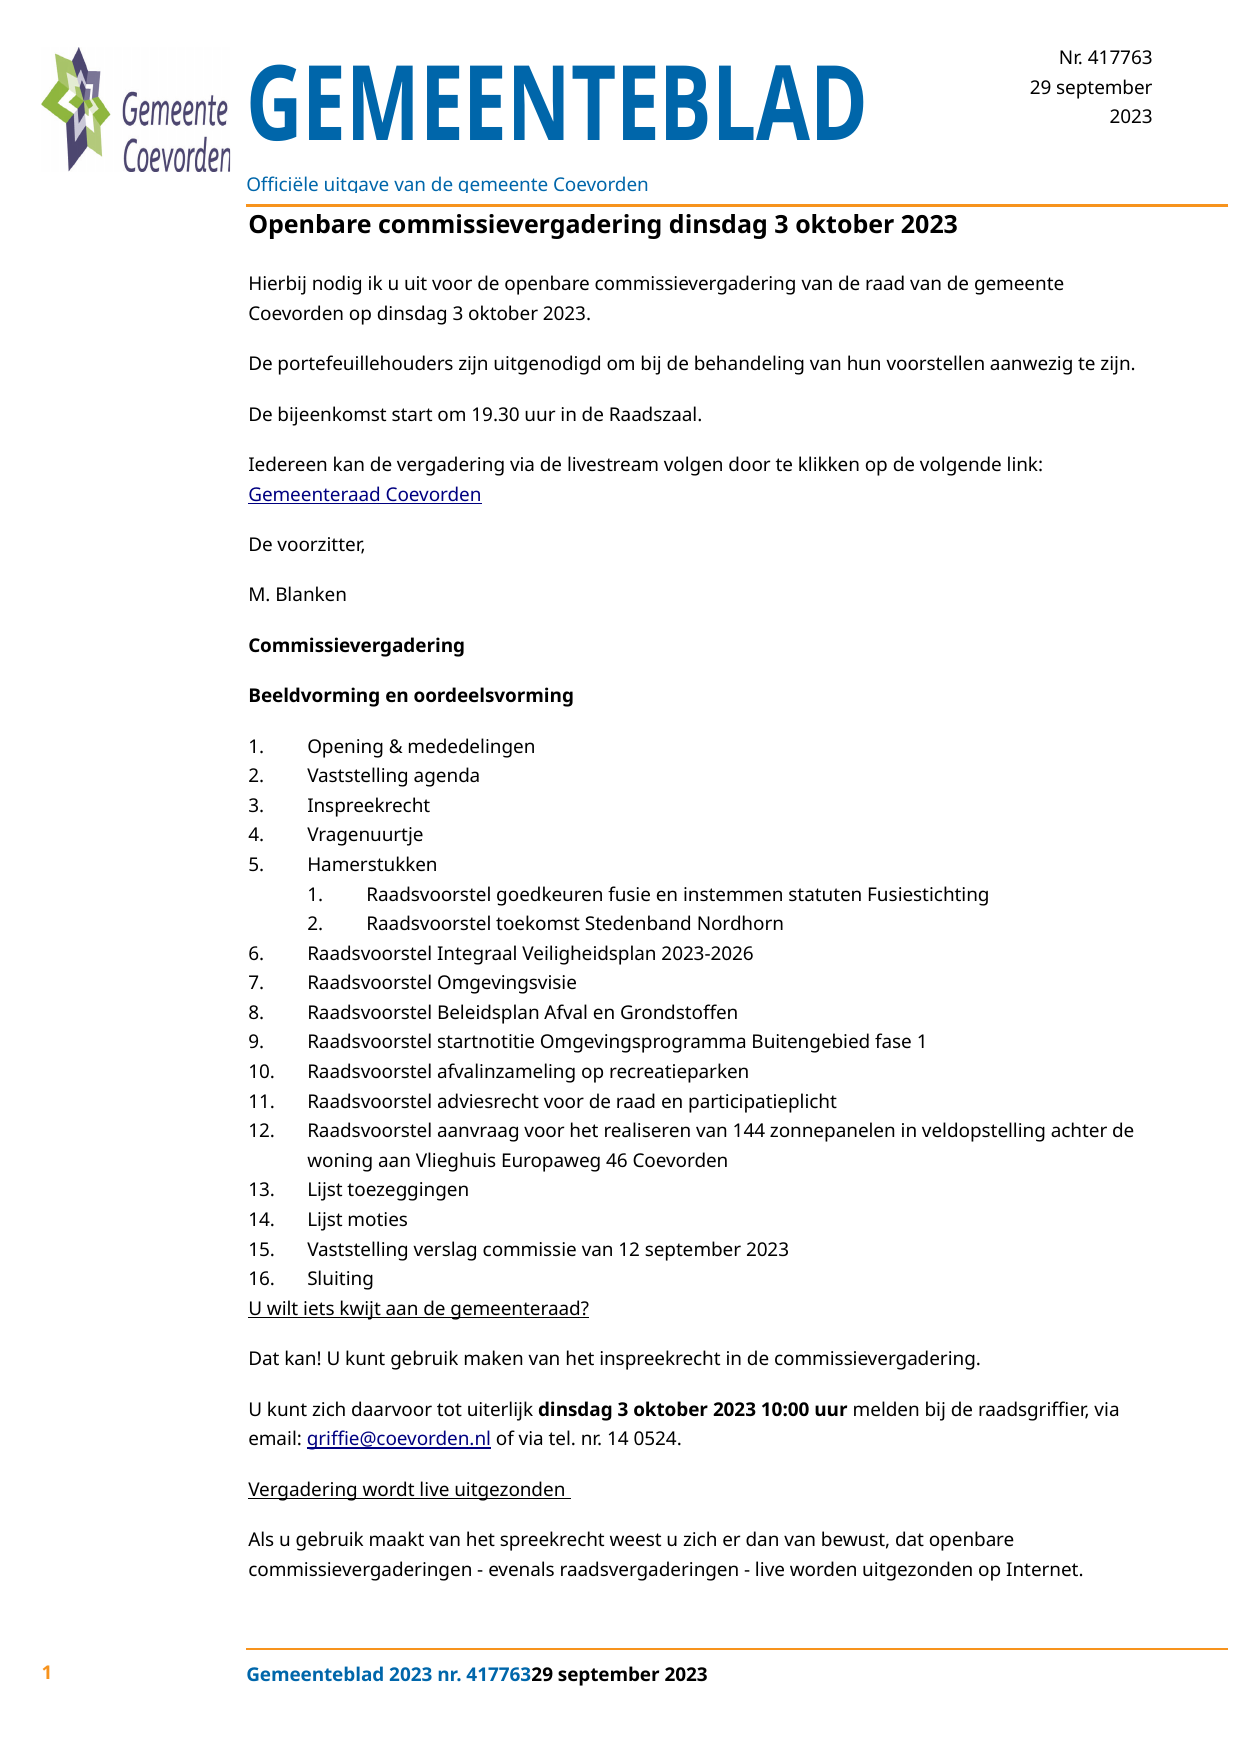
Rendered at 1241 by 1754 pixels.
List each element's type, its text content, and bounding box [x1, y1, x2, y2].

list Lijst toezeggingen [248, 1177, 1152, 1202]
text Beeldvorming en oordeelsvorming [248, 682, 1152, 708]
text De bijeenkomst start om 19.30 uur in de Raadszaal. [248, 401, 1152, 426]
list Opening & mededelingen [248, 733, 1152, 758]
list Raadsvoorstel Omgevingsvisie [248, 969, 1152, 995]
text Als u gebruik maakt van het spreekrecht weest u zich er dan van bewust, dat openbare commissievergaderingen - evenals raadsvergaderingen - live worden uitgezonden op Internet. [248, 1526, 1152, 1581]
list Raadsvoorstel Integraal Veiligheidsplan 2023-2026 [248, 940, 1152, 966]
picture [41, 47, 231, 172]
text Openbare commissievergadering dinsdag 3 oktober 2023 [248, 207, 1152, 241]
list Raadsvoorstel goedkeuren fusie en instemmen statuten Fusiestichting [307, 881, 1152, 906]
list Sluiting [248, 1265, 1152, 1291]
text De portefeuillehouders zijn uitgenodigd om bij de behandeling van hun voorstellen aanwezig te zijn. [248, 350, 1152, 376]
list Vragenuurtje [248, 822, 1152, 847]
list Raadsvoorstel Beleidsplan Afval en Grondstoffen [248, 999, 1152, 1025]
list Raadsvoorstel startnotitie Omgevingsprogramma Buitengebied fase 1 [248, 1029, 1152, 1054]
text Vergadering wordt live uitgezonden [248, 1476, 1152, 1501]
text De voorzitter, [248, 531, 1152, 557]
text U kunt zich daarvoor tot uiterlijk dinsdag 3 oktober 2023 10:00 uur melden bij de raadsgriffier, via email: griffie@coevorden.nl of via tel. nr. 14 0524. [248, 1396, 1152, 1451]
list Raadsvoorstel adviesrecht voor de raad en participatieplicht [248, 1088, 1152, 1113]
text U wilt iets kwijt aan de gemeenteraad? [248, 1295, 1152, 1321]
list Lijst moties [248, 1206, 1152, 1232]
list Hamerstukken [248, 851, 1152, 877]
text Hierbij nodig ik u uit voor de openbare commissievergadering van de raad van de gemeente Coevorden op dinsdag 3 oktober 2023. [248, 270, 1152, 326]
list Inspreekrecht [248, 792, 1152, 818]
list Raadsvoorstel toekomst Stedenband Nordhorn [307, 910, 1152, 936]
text M. Blanken [248, 582, 1152, 607]
list Raadsvoorstel afvalinzameling op recreatieparken [248, 1058, 1152, 1084]
list Raadsvoorstel aanvraag voor het realiseren van 144 zonnepanelen in veldopstelling achter de woning aan Vlieghuis Europaweg 46 Coevorden [248, 1117, 1152, 1173]
text Commissievergadering [248, 632, 1152, 658]
list Vaststelling agenda [248, 762, 1152, 788]
list Vaststelling verslag commissie van 12 september 2023 [248, 1236, 1152, 1261]
text Iedereen kan de vergadering via de livestream volgen door te klikken op de volgende link: Gemeenteraad Coevorden [248, 451, 1152, 506]
text Dat kan! U kunt gebruik maken van het inspreekrecht in de commissievergadering. [248, 1345, 1152, 1371]
